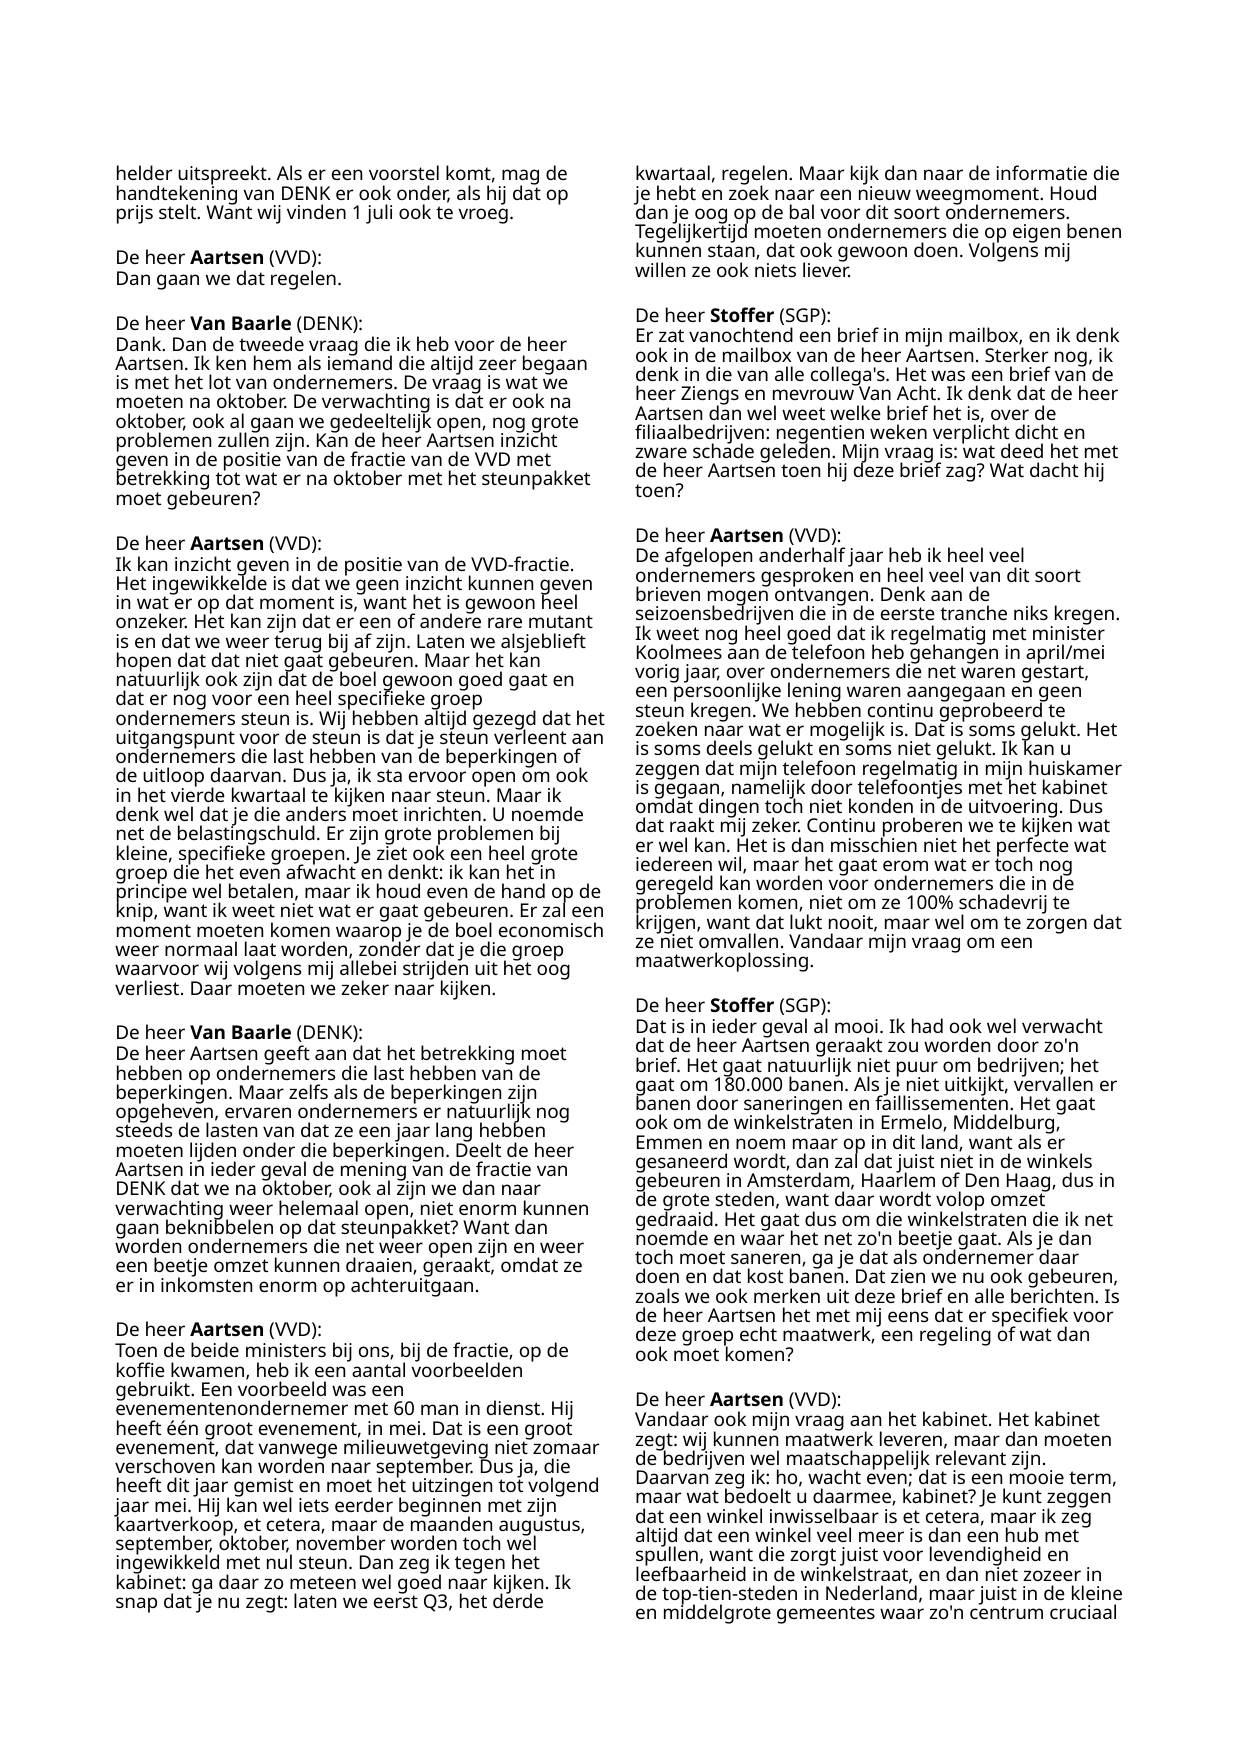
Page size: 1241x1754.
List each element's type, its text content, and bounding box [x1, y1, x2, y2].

text De heer Aartsen (VVD): [115, 244, 605, 270]
text kwartaal, regelen. Maar kijk dan naar de informatie die je hebt en zoek naar een nieuw weegmoment. Houd dan je oog op de bal voor dit soort ondernemers. Tegelijkertijd moeten ondernemers die op eigen benen kunnen staan, dat ook gewoon doen. Volgens mij willen ze ook niets liever. [635, 165, 1125, 281]
text De heer Aartsen (VVD): [115, 530, 605, 556]
text Toen de beide ministers bij ons, bij de fractie, op de koffie kwamen, heb ik een aantal voorbeelden gebruikt. Een voorbeeld was een evenementenondernemer met 60 man in dienst. Hij heeft één groot evenement, in mei. Dat is een groot evenement, dat vanwege milieuwetgeving niet zomaar verschoven kan worden naar september. Dus ja, die heeft dit jaar gemist en moet het uitzingen tot volgend jaar mei. Hij kan wel iets eerder beginnen met zijn kaartverkoop, et cetera, maar de maanden augustus, september, oktober, november worden toch wel ingewikkeld met nul steun. Dan zeg ik tegen het kabinet: ga daar zo meteen wel goed naar kijken. Ik snap dat je nu zegt: laten we eerst Q3, het derde [115, 1342, 605, 1612]
text De heer Aartsen (VVD): [635, 1386, 1125, 1411]
text De heer Van Baarle (DENK): [115, 1019, 605, 1045]
text De heer Stoffer (SGP): [635, 302, 1125, 327]
text Dat is in ieder geval al mooi. Ik had ook wel verwacht dat de heer Aartsen geraakt zou worden door zo'n brief. Het gaat natuurlijk niet puur om bedrijven; het gaat om 180.000 banen. Als je niet uitkijkt, vervallen er banen door saneringen en faillissementen. Het gaat ook om de winkelstraten in Ermelo, Middelburg, Emmen en noem maar op in dit land, want als er gesaneerd wordt, dan zal dat juist niet in de winkels gebeuren in Amsterdam, Haarlem of Den Haag, dus in de grote steden, want daar wordt volop omzet gedraaid. Het gaat dus om die winkelstraten die ik net noemde en waar het net zo'n beetje gaat. Als je dan toch moet saneren, ga je dat als ondernemer daar doen en dat kost banen. Dat zien we nu ook gebeuren, zoals we ook merken uit deze brief en alle berichten. Is de heer Aartsen het met mij eens dat er specifiek voor deze groep echt maatwerk, een regeling of wat dan ook moet komen? [635, 1018, 1125, 1365]
text Dan gaan we dat regelen. [115, 270, 605, 289]
text De heer Stoffer (SGP): [635, 992, 1125, 1018]
text Dank. Dan de tweede vraag die ik heb voor de heer Aartsen. Ik ken hem als iemand die altijd zeer begaan is met het lot van ondernemers. De vraag is wat we moeten na oktober. De verwachting is dat er ook na oktober, ook al gaan we gedeeltelijk open, nog grote problemen zullen zijn. Kan de heer Aartsen inzicht geven in de positie van de fractie van de VVD met betrekking tot wat er na oktober met het steunpakket moet gebeuren? [115, 336, 605, 509]
text Ik kan inzicht geven in de positie van de VVD-fractie. Het ingewikkelde is dat we geen inzicht kunnen geven in wat er op dat moment is, want het is gewoon heel onzeker. Het kan zijn dat er een of andere rare mutant is en dat we weer terug bij af zijn. Laten we alsjeblieft hopen dat dat niet gaat gebeuren. Maar het kan natuurlijk ook zijn dat de boel gewoon goed gaat en dat er nog voor een heel specifieke groep ondernemers steun is. Wij hebben altijd gezegd dat het uitgangspunt voor de steun is dat je steun verleent aan ondernemers die last hebben van de beperkingen of de uitloop daarvan. Dus ja, ik sta ervoor open om ook in het vierde kwartaal te kijken naar steun. Maar ik denk wel dat je die anders moet inrichten. U noemde net de belastingschuld. Er zijn grote problemen bij kleine, specifieke groepen. Je ziet ook een heel grote groep die het even afwacht en denkt: ik kan het in principe wel betalen, maar ik houd even de hand op de knip, want ik weet niet wat er gaat gebeuren. Er zal een moment moeten komen waarop je de boel economisch weer normaal laat worden, zonder dat je die groep waarvoor wij volgens mij allebei strijden uit het oog verliest. Daar moeten we zeker naar kijken. [115, 556, 605, 999]
text De heer Aartsen geeft aan dat het betrekking moet hebben op ondernemers die last hebben van de beperkingen. Maar zelfs als de beperkingen zijn opgeheven, ervaren ondernemers er natuurlijk nog steeds de lasten van dat ze een jaar lang hebben moeten lijden onder die beperkingen. Deelt de heer Aartsen in ieder geval de mening van de fractie van DENK dat we na oktober, ook al zijn we dan naar verwachting weer helemaal open, niet enorm kunnen gaan beknibbelen op dat steunpakket? Want dan worden ondernemers die net weer open zijn en weer een beetje omzet kunnen draaien, geraakt, omdat ze er in inkomsten enorm op achteruitgaan. [115, 1045, 605, 1296]
text Vandaar ook mijn vraag aan het kabinet. Het kabinet zegt: wij kunnen maatwerk leveren, maar dan moeten de bedrijven wel maatschappelijk relevant zijn. Daarvan zeg ik: ho, wacht even; dat is een mooie term, maar wat bedoelt u daarmee, kabinet? Je kunt zeggen dat een winkel inwisselbaar is et cetera, maar ik zeg altijd dat een winkel veel meer is dan een hub met spullen, want die zorgt juist voor levendigheid en leefbaarheid in de winkelstraat, en dan niet zozeer in de top-tien-steden in Nederland, maar juist in de kleine en middelgrote gemeentes waar zo'n centrum cruciaal [635, 1411, 1125, 1623]
text Er zat vanochtend een brief in mijn mailbox, en ik denk ook in de mailbox van de heer Aartsen. Sterker nog, ik denk in die van alle collega's. Het was een brief van de heer Ziengs en mevrouw Van Acht. Ik denk dat de heer Aartsen dan wel weet welke brief het is, over de filiaalbedrijven: negentien weken verplicht dicht en zware schade geleden. Mijn vraag is: wat deed het met de heer Aartsen toen hij deze brief zag? Wat dacht hij toen? [635, 327, 1125, 501]
text De heer Aartsen (VVD): [635, 522, 1125, 547]
text De heer Aartsen (VVD): [115, 1317, 605, 1342]
text De heer Van Baarle (DENK): [115, 310, 605, 336]
text De afgelopen anderhalf jaar heb ik heel veel ondernemers gesproken en heel veel van dit soort brieven mogen ontvangen. Denk aan de seizoensbedrijven die in de eerste tranche niks kregen. Ik weet nog heel goed dat ik regelmatig met minister Koolmees aan de telefoon heb gehangen in april/mei vorig jaar, over ondernemers die net waren gestart, een persoonlijke lening waren aangegaan en geen steun kregen. We hebben continu geprobeerd te zoeken naar wat er mogelijk is. Dat is soms gelukt. Het is soms deels gelukt en soms niet gelukt. Ik kan u zeggen dat mijn telefoon regelmatig in mijn huiskamer is gegaan, namelijk door telefoontjes met het kabinet omdat dingen toch niet konden in de uitvoering. Dus dat raakt mij zeker. Continu proberen we te kijken wat er wel kan. Het is dan misschien niet het perfecte wat iedereen wil, maar het gaat erom wat er toch nog geregeld kan worden voor ondernemers die in de problemen komen, niet om ze 100% schadevrij te krijgen, want dat lukt nooit, maar wel om te zorgen dat ze niet omvallen. Vandaar mijn vraag om een maatwerkoplossing. [635, 547, 1125, 971]
text helder uitspreekt. Als er een voorstel komt, mag de handtekening van DENK er ook onder, als hij dat op prijs stelt. Want wij vinden 1 juli ook te vroeg. [115, 165, 605, 223]
